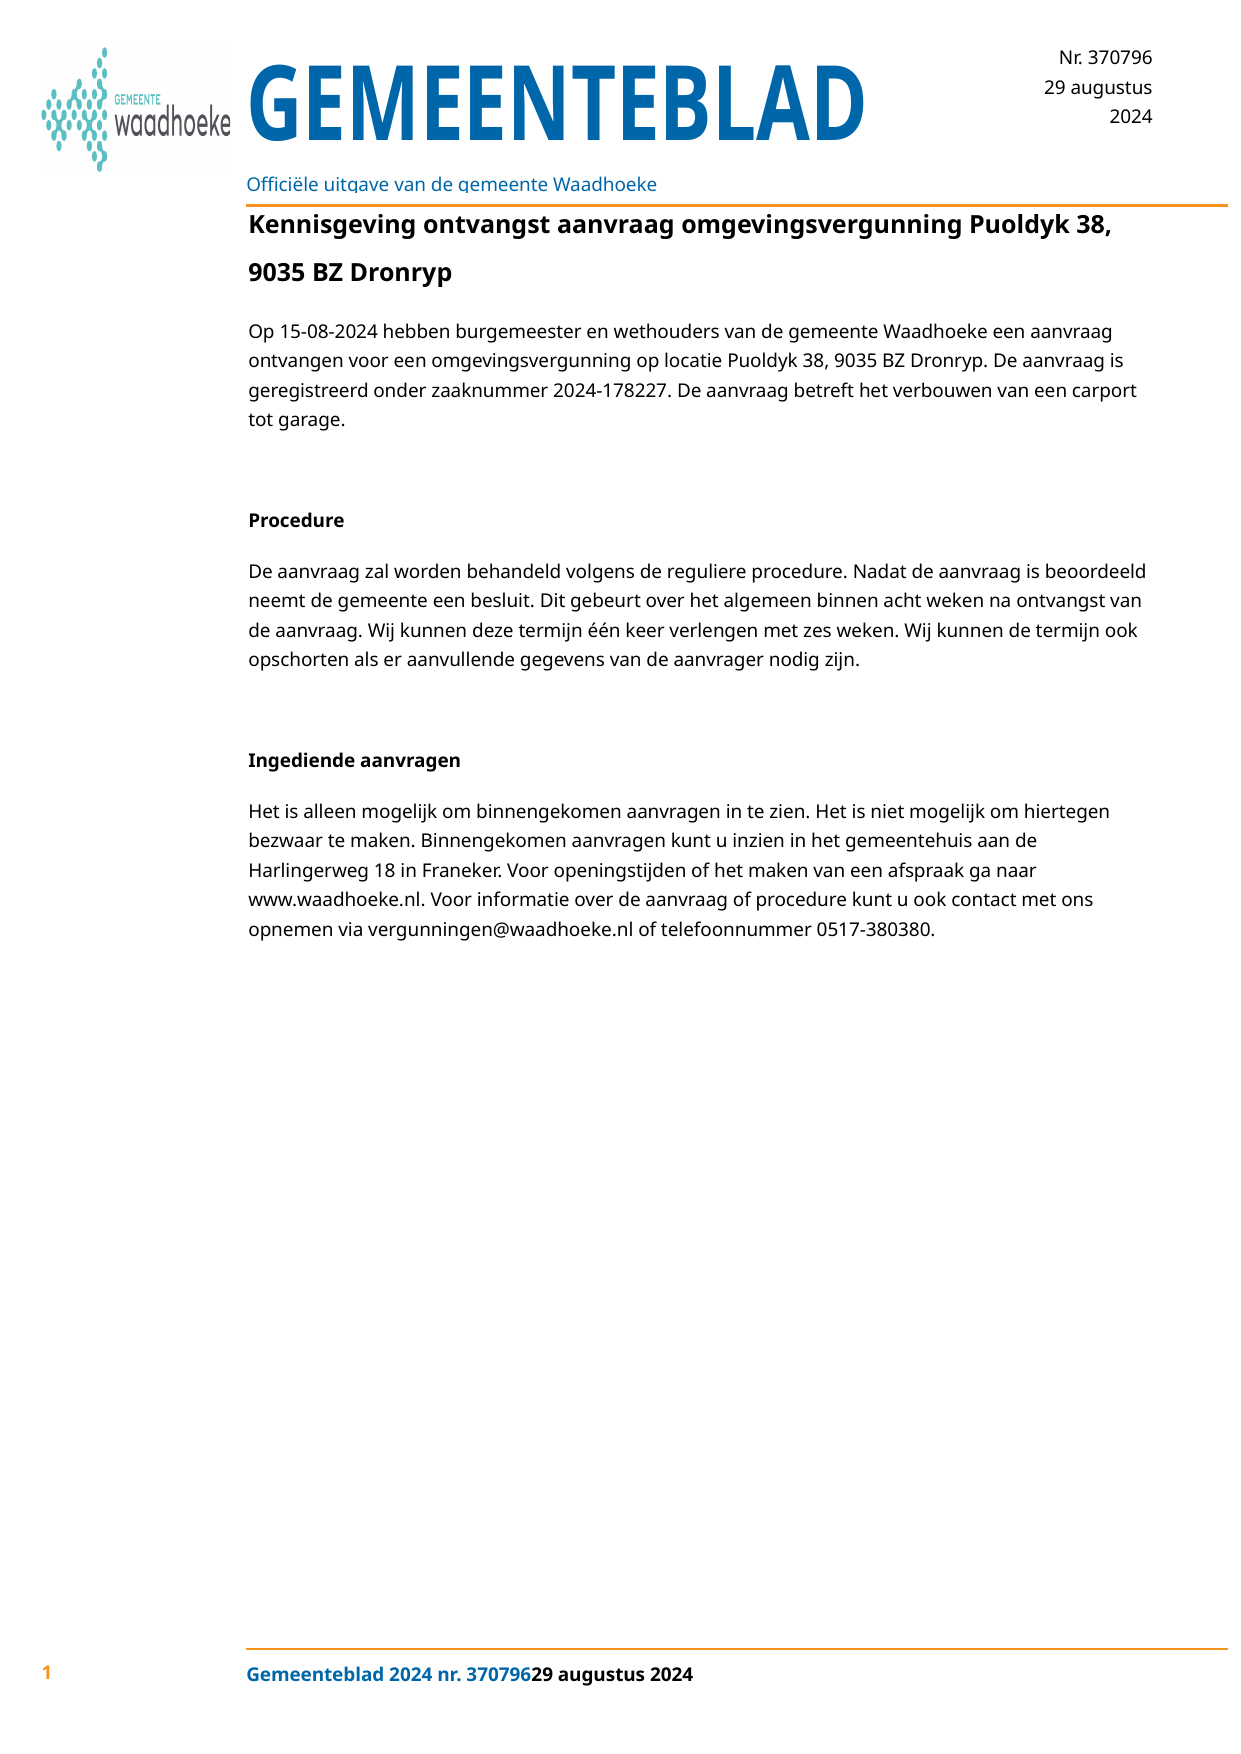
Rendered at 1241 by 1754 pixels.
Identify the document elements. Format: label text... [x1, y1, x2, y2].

text Het is alleen mogelijk om binnengekomen aanvragen in te zien. Het is niet mogelijk om hiertegen bezwaar te maken. Binnengekomen aanvragen kunt u inzien in het gemeentehuis aan de Harlingerweg 18 in Franeker. Voor openingstijden of het maken van een afspraak ga naar www.waadhoeke.nl. Voor informatie over de aanvraag of procedure kunt u ook contact met ons opnemen via vergunningen@waadhoeke.nl of telefoonnummer 0517-380380. [248, 798, 1152, 942]
text Procedure [248, 507, 1152, 533]
text De aanvraag zal worden behandeld volgens de reguliere procedure. Nadat de aanvraag is beoordeeld neemt de gemeente een besluit. Dit gebeurt over het algemeen binnen acht weken na ontvangst van de aanvraag. Wij kunnen deze termijn één keer verlengen met zes weken. Wij kunnen de termijn ook opschorten als er aanvullende gegevens van de aanvrager nodig zijn. [248, 558, 1152, 672]
picture [41, 47, 231, 172]
text Op 15-08-2024 hebben burgemeester en wethouders van de gemeente Waadhoeke een aanvraag ontvangen voor een omgevingsvergunning op locatie Puoldyk 38, 9035 BZ Dronryp. De aanvraag is geregistreerd onder zaaknummer 2024-178227. De aanvraag betreft het verbouwen van een carport tot garage. [248, 318, 1152, 432]
text Kennisgeving ontvangst aanvraag omgevingsvergunning Puoldyk 38, 9035 BZ Dronryp [248, 207, 1152, 288]
text Ingediende aanvragen [248, 747, 1152, 773]
